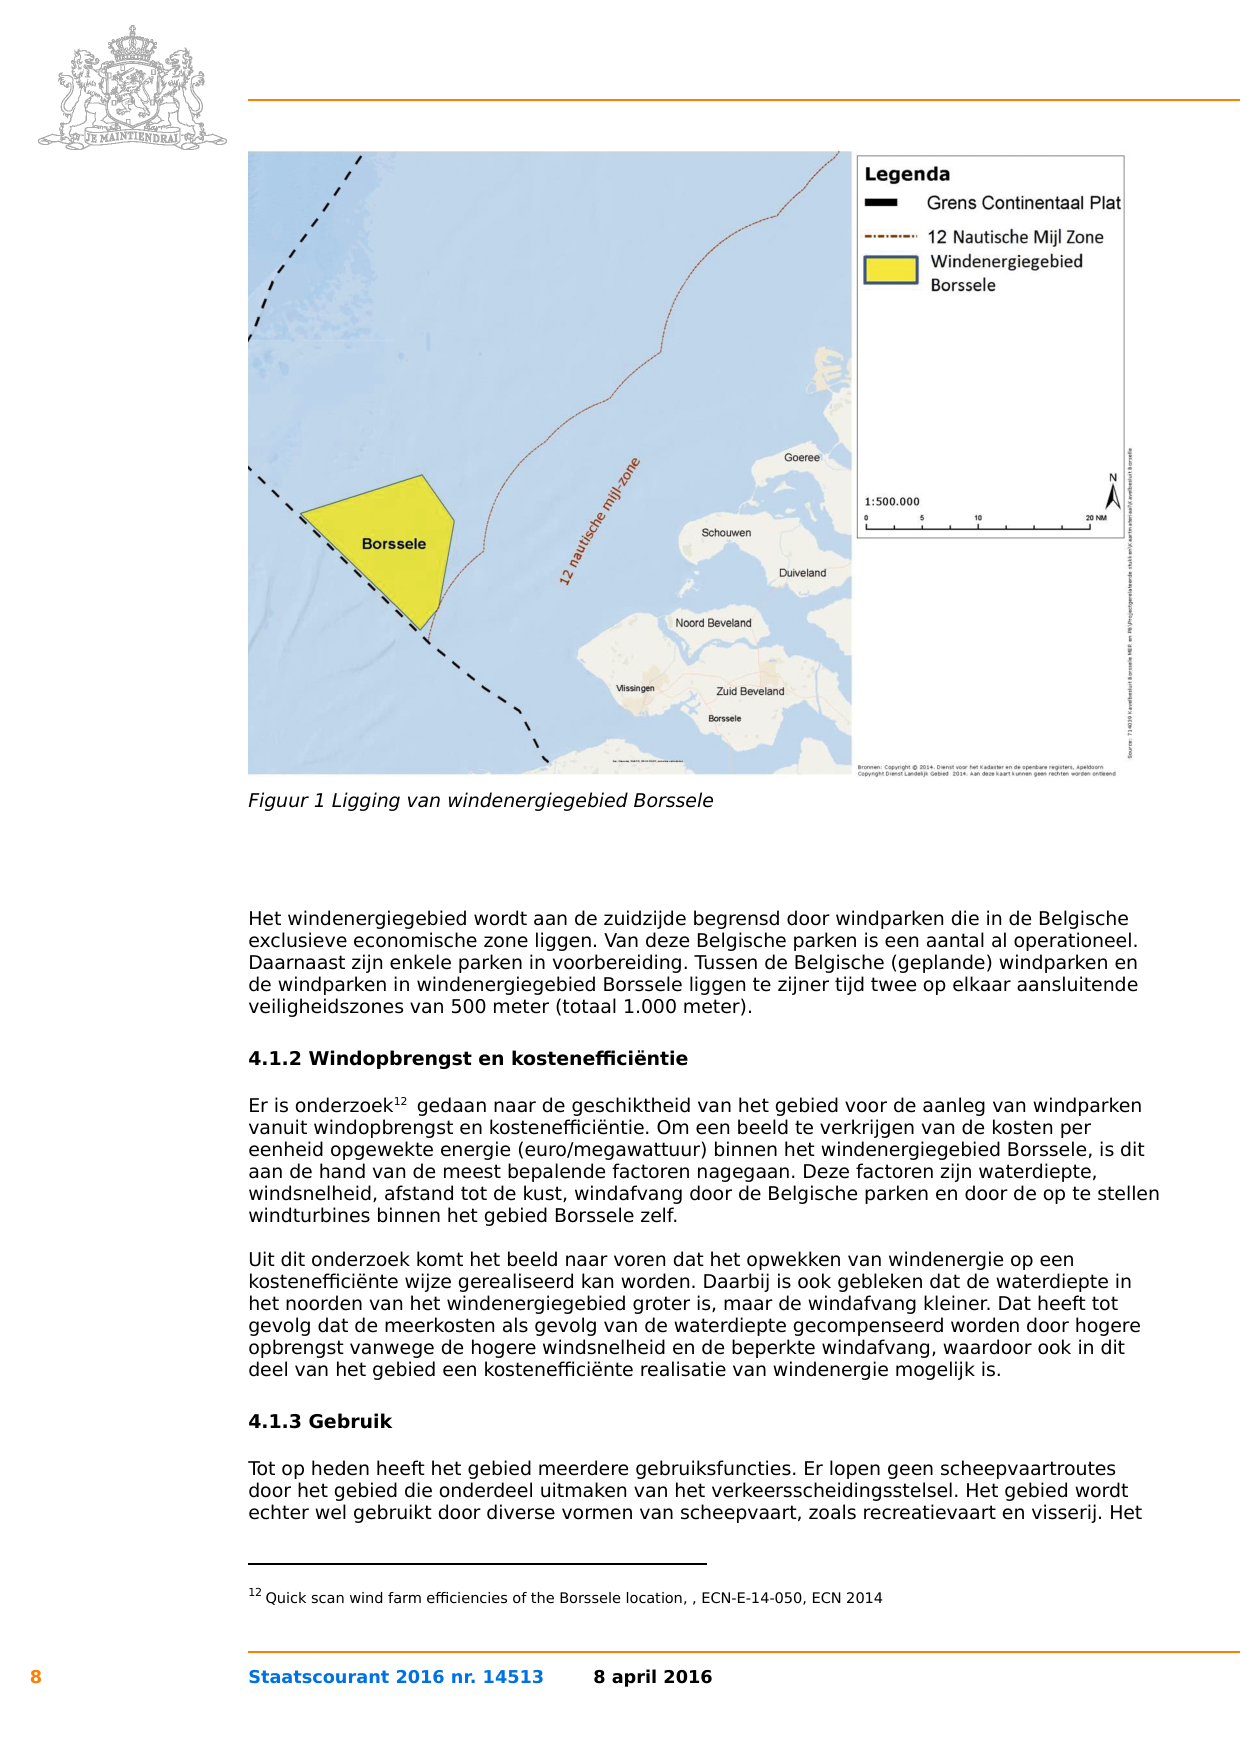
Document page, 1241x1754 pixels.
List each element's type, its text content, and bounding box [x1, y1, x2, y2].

text Uit dit onderzoek komt het beeld naar voren dat het opwekken van windenergie op een kostenefficiënte wijze gerealiseerd kan worden. Daarbij is ook gebleken dat de waterdiepte in het noorden van het windenergiegebied groter is, maar de windafvang kleiner. Dat heeft tot gevolg dat de meerkosten als gevolg van de waterdiepte gecompenseerd worden door hogere opbrengst vanwege de hogere windsnelheid en de beperkte windafvang, waardoor ook in dit deel van het gebied een kostenefficiënte realisatie van windenergie mogelijk is. [248, 1249, 1163, 1381]
picture [38, 25, 227, 150]
subtitle 4.1.3 Gebruik [248, 1411, 1163, 1433]
text Quick scan wind farm efficiencies of the Borssele location, , ECN-E-14-050, ECN 2014 [248, 1586, 1163, 1608]
text Er is onderzoek gedaan naar de geschiktheid van het gebied voor de aanleg van windparken vanuit windopbrengst en kostenefficiëntie. Om een beeld te verkrijgen van de kosten per eenheid opgewekte energie (euro/megawattuur) binnen het windenergiegebied Borssele, is dit aan de hand van de meest bepalende factoren nagegaan. Deze factoren zijn waterdiepte, windsnelheid, afstand tot de kust, windafvang door de Belgische parken en door de op te stellen windturbines binnen het gebied Borssele zelf. [248, 1095, 1163, 1227]
text Tot op heden heeft het gebied meerdere gebruiksfuncties. Er lopen geen scheepvaartroutes door het gebied die onderdeel uitmaken van het verkeersscheidingsstelsel. Het gebied wordt echter wel gebruikt door diverse vormen van scheepvaart, zoals recreatievaart en visserij. Het [248, 1458, 1163, 1524]
picture [248, 151, 1134, 778]
text Het windenergiegebied wordt aan de zuidzijde begrensd door windparken die in de Belgische exclusieve economische zone liggen. Van deze Belgische parken is een aantal al operationeel. Daarnaast zijn enkele parken in voorbereiding. Tussen de Belgische (geplande) windparken en de windparken in windenergiegebied Borssele liggen te zijner tijd twee op elkaar aansluitende veiligheidszones van 500 meter (totaal 1.000 meter). [248, 908, 1163, 1018]
subtitle 4.1.2 Windopbrengst en kostenefficiëntie [248, 1048, 1163, 1070]
text Figuur 1 Ligging van windenergiegebied Borssele [248, 789, 1134, 811]
